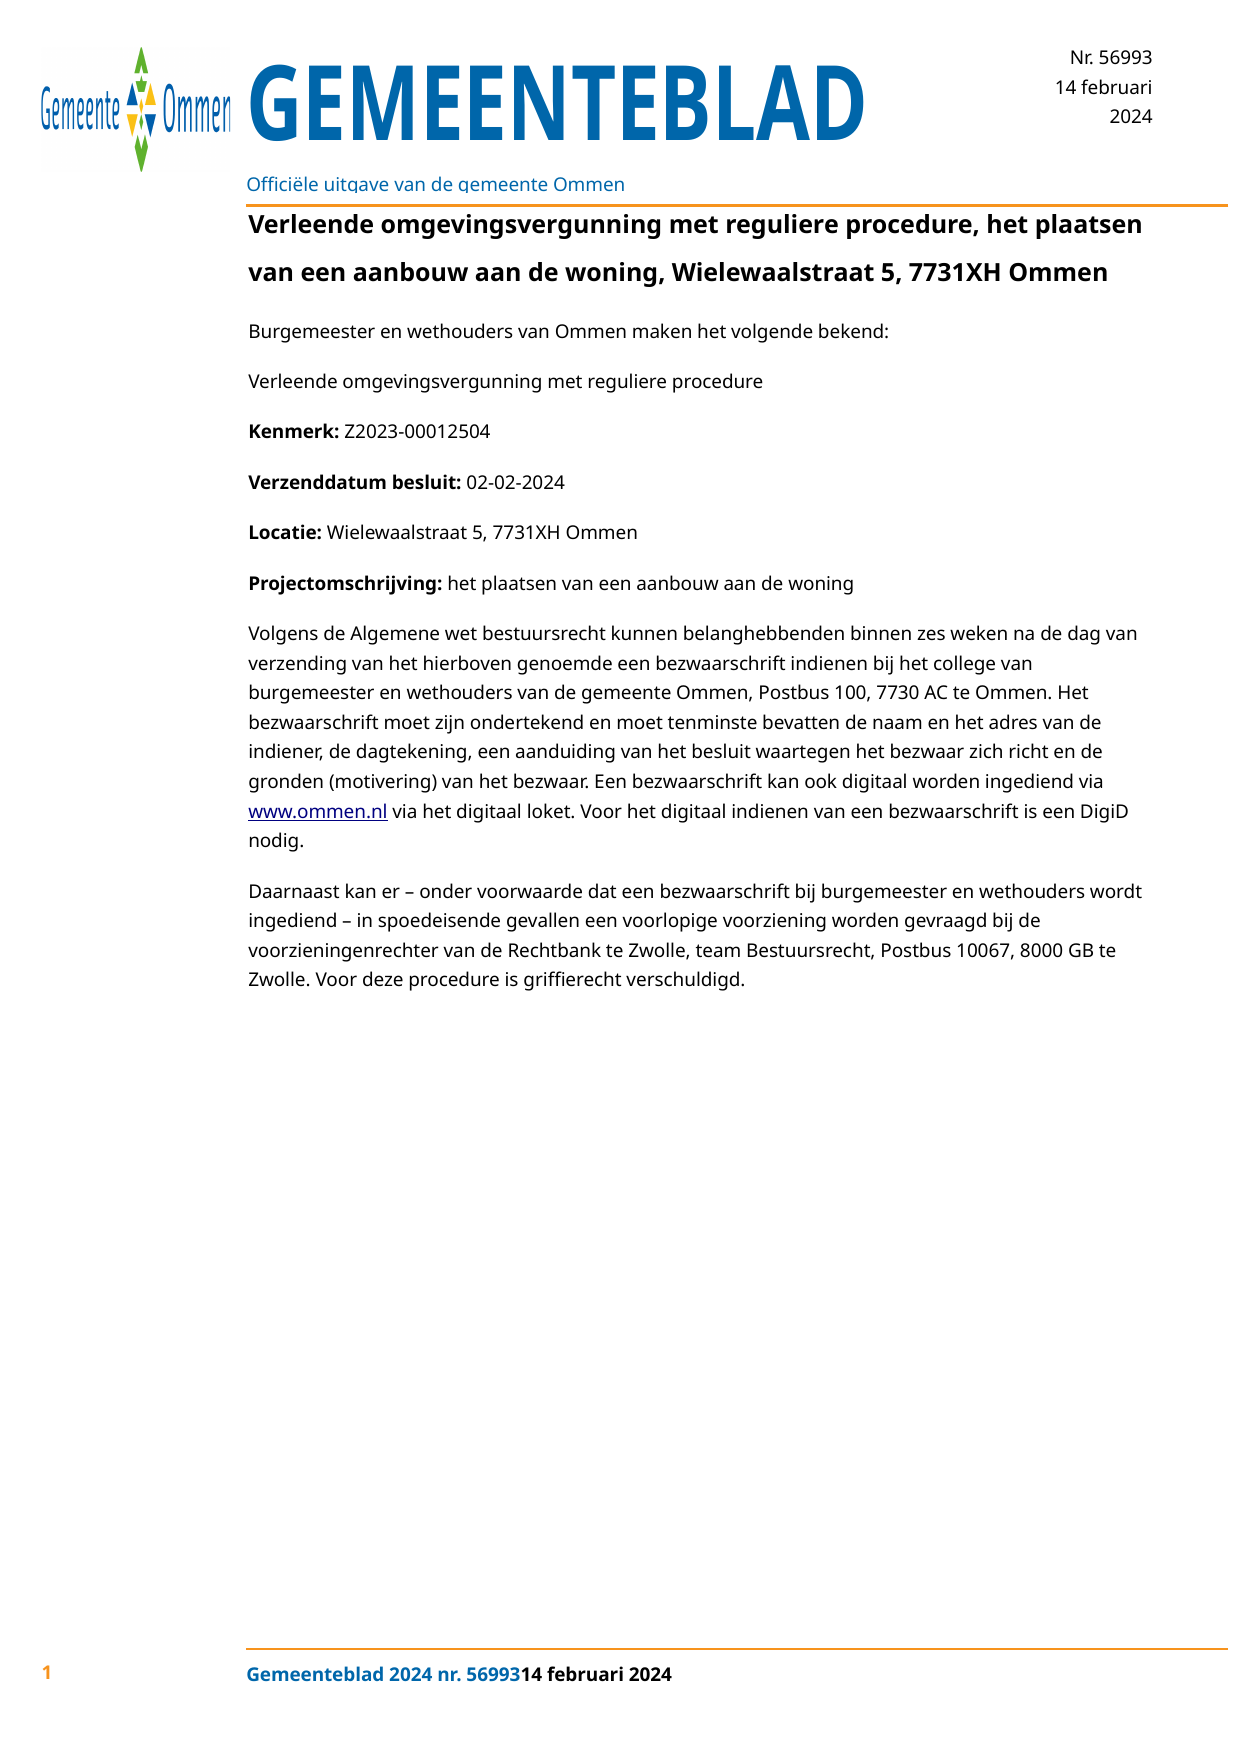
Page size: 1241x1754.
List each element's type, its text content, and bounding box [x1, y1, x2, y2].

text Verzenddatum besluit: 02-02-2024 [248, 469, 1152, 495]
text Volgens de Algemene wet bestuursrecht kunnen belanghebbenden binnen zes weken na de dag van verzending van het hierboven genoemde een bezwaarschrift indienen bij het college van burgemeester en wethouders van de gemeente Ommen, Postbus 100, 7730 AC te Ommen. Het bezwaarschrift moet zijn ondertekend en moet tenminste bevatten de naam en het adres van de indiener, de dagtekening, een aanduiding van het besluit waartegen het bezwaar zich richt en de gronden (motivering) van het bezwaar. Een bezwaarschrift kan ook digitaal worden ingediend via www.ommen.nl via het digitaal loket. Voor het digitaal indienen van een bezwaarschrift is een DigiD nodig. [248, 620, 1152, 853]
text Daarnaast kan er – onder voorwaarde dat een bezwaarschrift bij burgemeester en wethouders wordt ingediend – in spoedeisende gevallen een voorlopige voorziening worden gevraagd bij de voorzieningenrechter van de Rechtbank te Zwolle, team Bestuursrecht, Postbus 10067, 8000 GB te Zwolle. Voor deze procedure is griffierecht verschuldigd. [248, 878, 1152, 992]
text Verleende omgevingsvergunning met reguliere procedure, het plaatsen van een aanbouw aan de woning, Wielewaalstraat 5, 7731XH Ommen [248, 207, 1152, 288]
text Locatie: Wielewaalstraat 5, 7731XH Ommen [248, 519, 1152, 545]
text Verleende omgevingsvergunning met reguliere procedure [248, 368, 1152, 394]
text Burgemeester en wethouders van Ommen maken het volgende bekend: [248, 318, 1152, 344]
text Projectomschrijving: het plaatsen van een aanbouw aan de woning [248, 570, 1152, 596]
picture [41, 47, 231, 172]
text Kenmerk: Z2023-00012504 [248, 419, 1152, 444]
